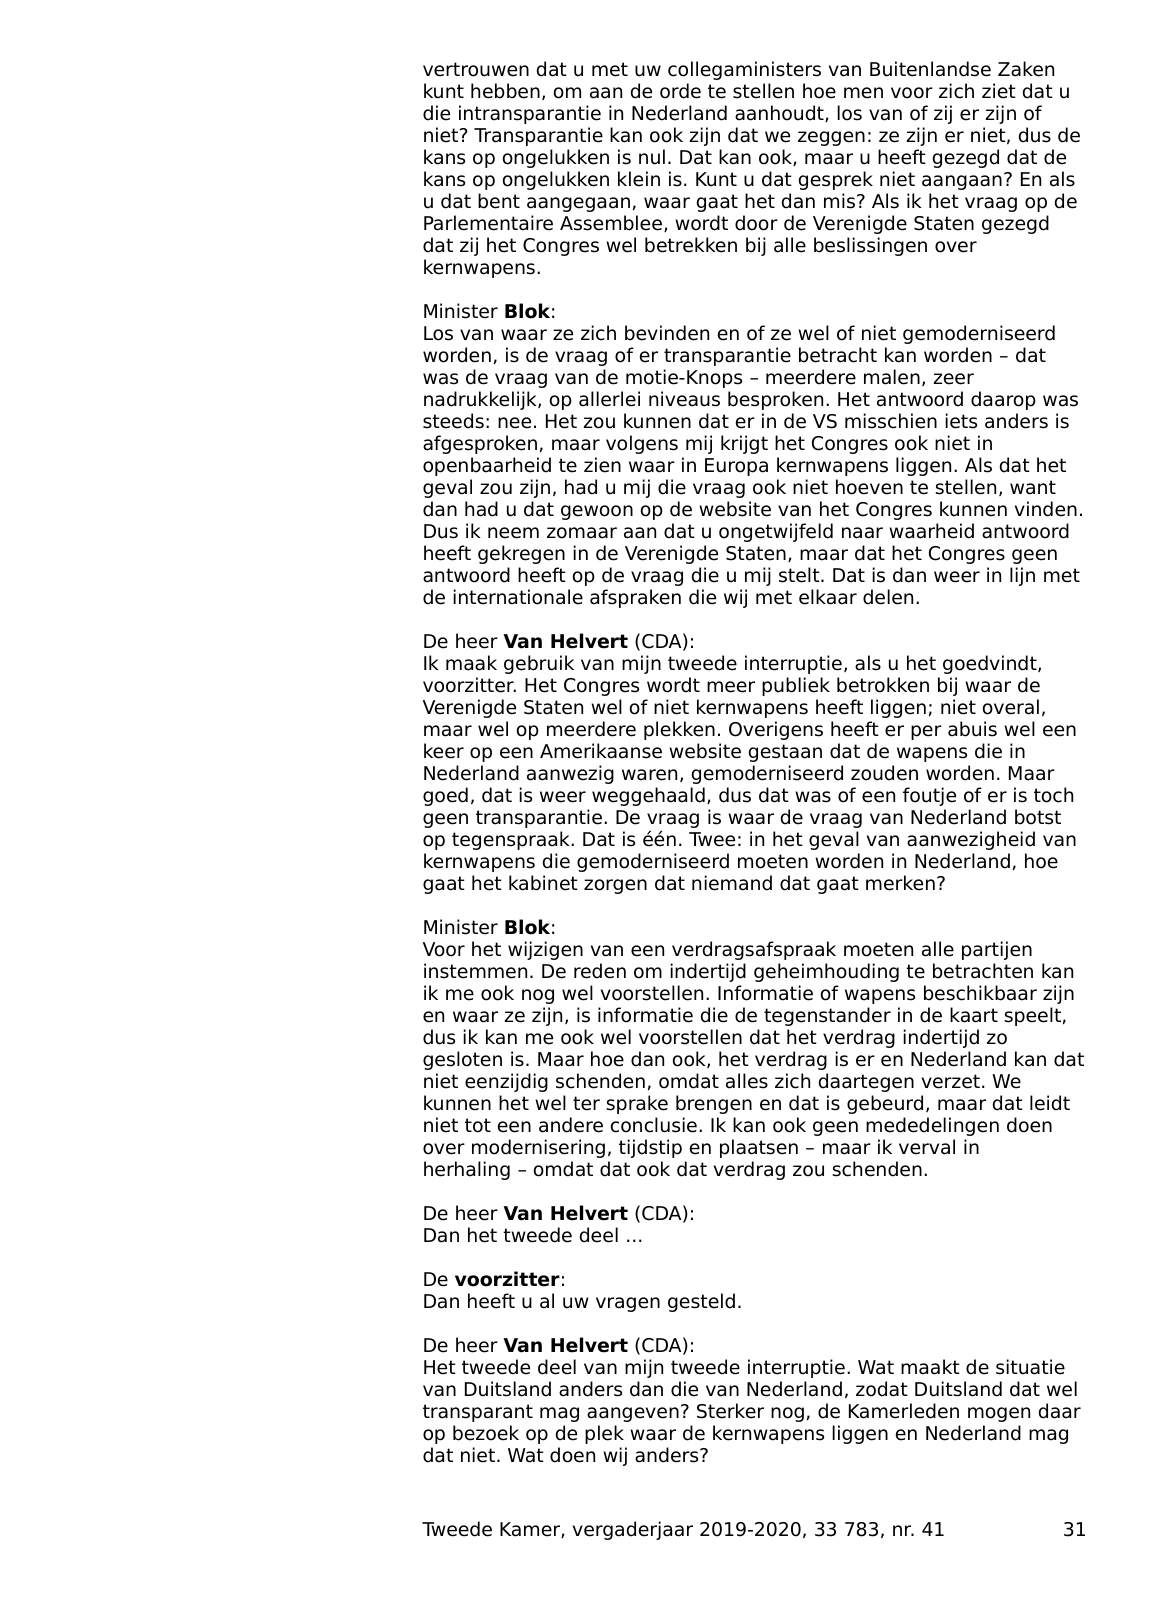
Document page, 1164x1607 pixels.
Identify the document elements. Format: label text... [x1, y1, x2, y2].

text Minister Blok: [422, 917, 1087, 939]
text Los van waar ze zich bevinden en of ze wel of niet gemoderniseerd worden, is de vraag of er transparantie betracht kan worden – dat was de vraag van de motie-Knops – meerdere malen, zeer nadrukkelijk, op allerlei niveaus besproken. Het antwoord daarop was steeds: nee. Het zou kunnen dat er in de VS misschien iets anders is afgesproken, maar volgens mij krijgt het Congres ook niet in openbaarheid te zien waar in Europa kernwapens liggen. Als dat het geval zou zijn, had u mij die vraag ook niet hoeven te stellen, want dan had u dat gewoon op de website van het Congres kunnen vinden. Dus ik neem zomaar aan dat u ongetwijfeld naar waarheid antwoord heeft gekregen in de Verenigde Staten, maar dat het Congres geen antwoord heeft op de vraag die u mij stelt. Dat is dan weer in lijn met de internationale afspraken die wij met elkaar delen. [422, 323, 1087, 609]
text De voorzitter: [422, 1269, 1087, 1291]
text Het tweede deel van mijn tweede interruptie. Wat maakt de situatie van Duitsland anders dan die van Nederland, zodat Duitsland dat wel transparant mag aangeven? Sterker nog, de Kamerleden mogen daar op bezoek op de plek waar de kernwapens liggen en Nederland mag dat niet. Wat doen wij anders? [422, 1357, 1087, 1467]
text Voor het wijzigen van een verdragsafspraak moeten alle partijen instemmen. De reden om indertijd geheimhouding te betrachten kan ik me ook nog wel voorstellen. Informatie of wapens beschikbaar zijn en waar ze zijn, is informatie die de tegenstander in de kaart speelt, dus ik kan me ook wel voorstellen dat het verdrag indertijd zo gesloten is. Maar hoe dan ook, het verdrag is er en Nederland kan dat niet eenzijdig schenden, omdat alles zich daartegen verzet. We kunnen het wel ter sprake brengen en dat is gebeurd, maar dat leidt niet tot een andere conclusie. Ik kan ook geen mededelingen doen over modernisering, tijdstip en plaatsen – maar ik verval in herhaling – omdat dat ook dat verdrag zou schenden. [422, 939, 1087, 1181]
text Dan heeft u al uw vragen gesteld. [422, 1291, 1087, 1313]
text vertrouwen dat u met uw collegaministers van Buitenlandse Zaken kunt hebben, om aan de orde te stellen hoe men voor zich ziet dat u die intransparantie in Nederland aanhoudt, los van of zij er zijn of niet? Transparantie kan ook zijn dat we zeggen: ze zijn er niet, dus de kans op ongelukken is nul. Dat kan ook, maar u heeft gezegd dat de kans op ongelukken klein is. Kunt u dat gesprek niet aangaan? En als u dat bent aangegaan, waar gaat het dan mis? Als ik het vraag op de Parlementaire Assemblee, wordt door de Verenigde Staten gezegd dat zij het Congres wel betrekken bij alle beslissingen over kernwapens. [422, 59, 1087, 279]
text Dan het tweede deel ... [422, 1225, 1087, 1247]
text De heer Van Helvert (CDA): [422, 1335, 1087, 1357]
text De heer Van Helvert (CDA): [422, 1203, 1087, 1225]
text De heer Van Helvert (CDA): [422, 631, 1087, 653]
text Ik maak gebruik van mijn tweede interruptie, als u het goedvindt, voorzitter. Het Congres wordt meer publiek betrokken bij waar de Verenigde Staten wel of niet kernwapens heeft liggen; niet overal, maar wel op meerdere plekken. Overigens heeft er per abuis wel een keer op een Amerikaanse website gestaan dat de wapens die in Nederland aanwezig waren, gemoderniseerd zouden worden. Maar goed, dat is weer weggehaald, dus dat was of een foutje of er is toch geen transparantie. De vraag is waar de vraag van Nederland botst op tegenspraak. Dat is één. Twee: in het geval van aanwezigheid van kernwapens die gemoderniseerd moeten worden in Nederland, hoe gaat het kabinet zorgen dat niemand dat gaat merken? [422, 653, 1087, 895]
text Minister Blok: [422, 301, 1087, 323]
